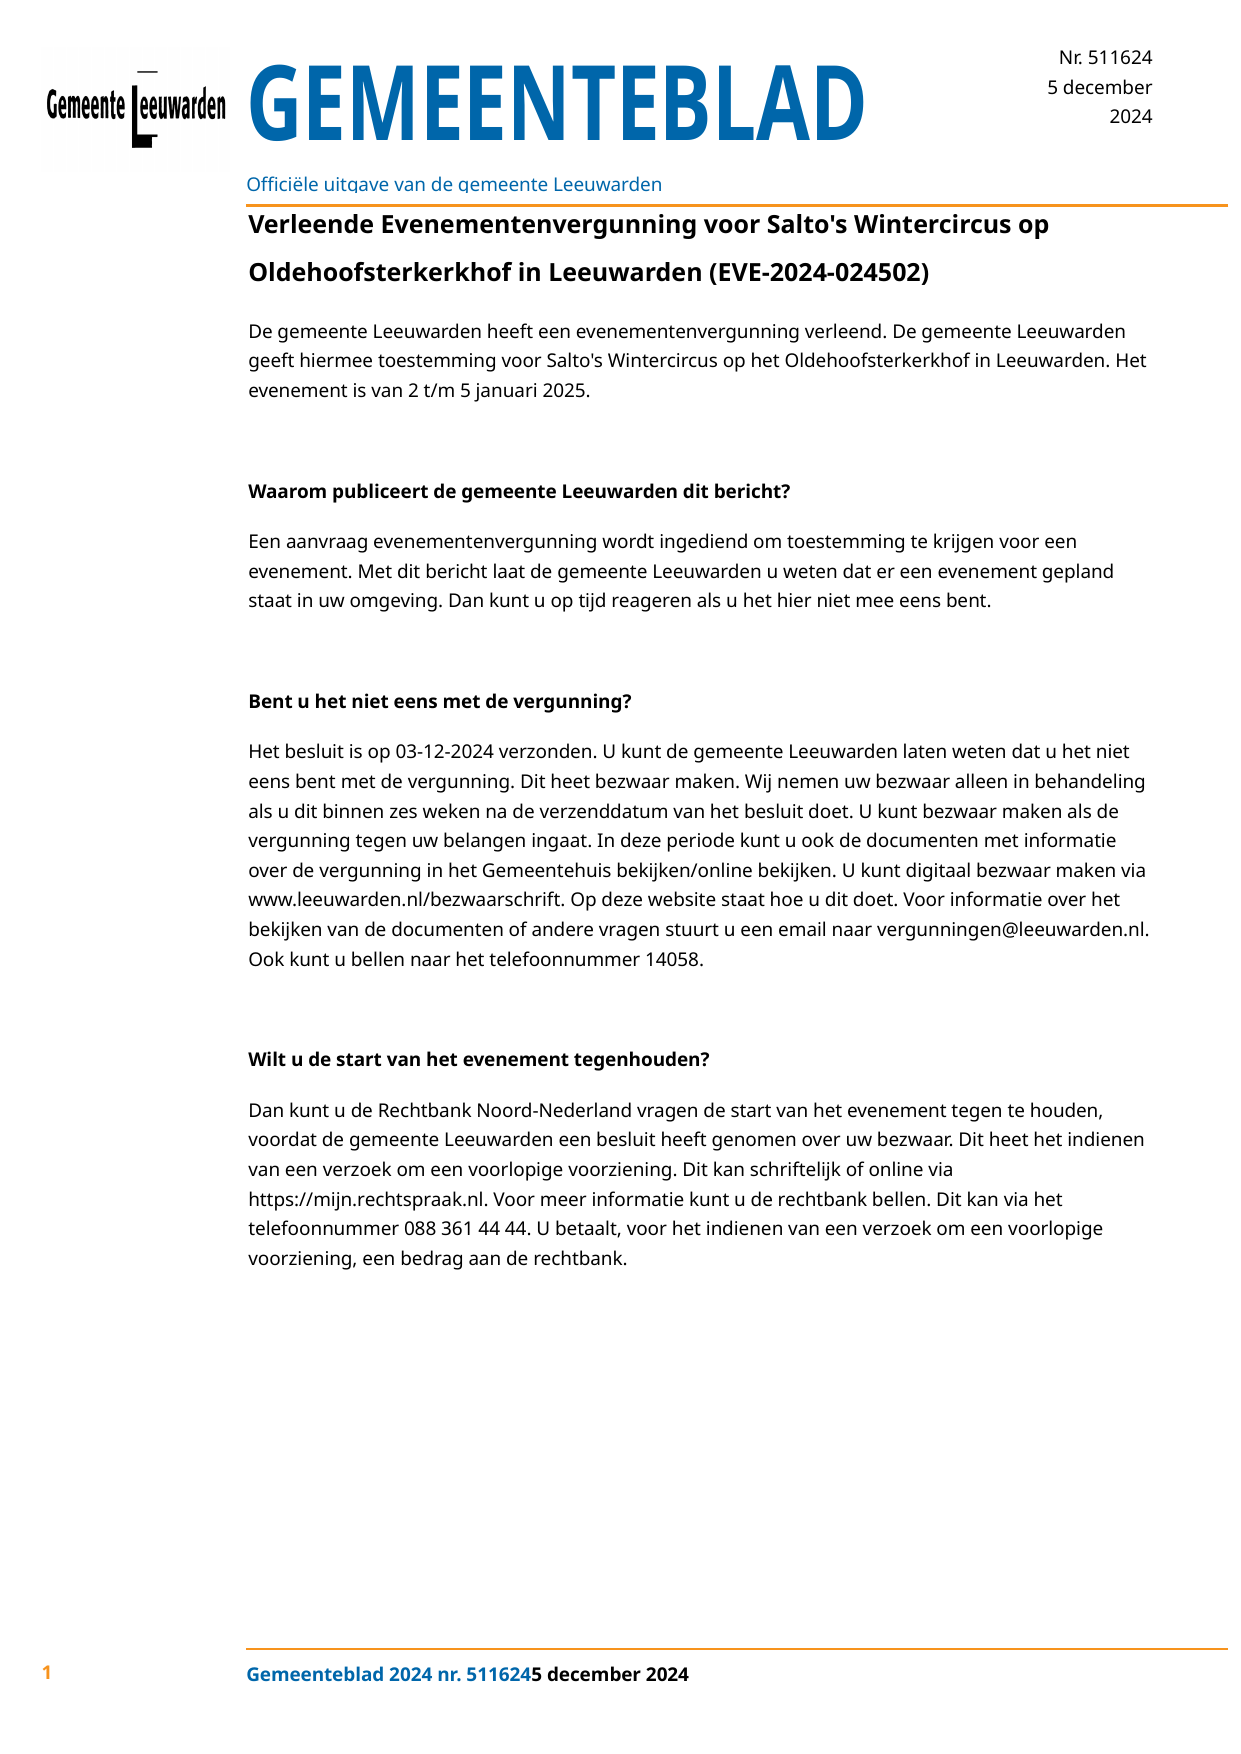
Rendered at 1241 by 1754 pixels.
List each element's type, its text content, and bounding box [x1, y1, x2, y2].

text De gemeente Leeuwarden heeft een evenementenvergunning verleend. De gemeente Leeuwarden geeft hiermee toestemming voor Salto's Wintercircus op het Oldehoofsterkerkhof in Leeuwarden. Het evenement is van 2 t/m 5 januari 2025. [248, 318, 1152, 403]
picture [41, 47, 231, 172]
text Een aanvraag evenementenvergunning wordt ingediend om toestemming te krijgen voor een evenement. Met dit bericht laat de gemeente Leeuwarden u weten dat er een evenement gepland staat in uw omgeving. Dan kunt u op tijd reageren als u het hier niet mee eens bent. [248, 528, 1152, 613]
text Bent u het niet eens met de vergunning? [248, 688, 1152, 714]
text Dan kunt u de Rechtbank Noord-Nederland vragen de start van het evenement tegen te houden, voordat de gemeente Leeuwarden een besluit heeft genomen over uw bezwaar. Dit heet het indienen van een verzoek om een voorlopige voorziening. Dit kan schriftelijk of online via https://mijn.rechtspraak.nl. Voor meer informatie kunt u de rechtbank bellen. Dit kan via het telefoonnummer 088 361 44 44. U betaalt, voor het indienen van een verzoek om een voorlopige voorziening, een bedrag aan de rechtbank. [248, 1097, 1152, 1271]
text Waarom publiceert de gemeente Leeuwarden dit bericht? [248, 478, 1152, 504]
text Wilt u de start van het evenement tegenhouden? [248, 1047, 1152, 1072]
text Verleende Evenementenvergunning voor Salto's Wintercircus op Oldehoofsterkerkhof in Leeuwarden (EVE-2024-024502) [248, 207, 1152, 288]
text Het besluit is op 03-12-2024 verzonden. U kunt de gemeente Leeuwarden laten weten dat u het niet eens bent met de vergunning. Dit heet bezwaar maken. Wij nemen uw bezwaar alleen in behandeling als u dit binnen zes weken na de verzenddatum van het besluit doet. U kunt bezwaar maken als de vergunning tegen uw belangen ingaat. In deze periode kunt u ook de documenten met informatie over de vergunning in het Gemeentehuis bekijken/online bekijken. U kunt digitaal bezwaar maken via www.leeuwarden.nl/bezwaarschrift. Op deze website staat hoe u dit doet. Voor informatie over het bekijken van de documenten of andere vragen stuurt u een email naar vergunningen@leeuwarden.nl. Ook kunt u bellen naar het telefoonnummer 14058. [248, 739, 1152, 972]
